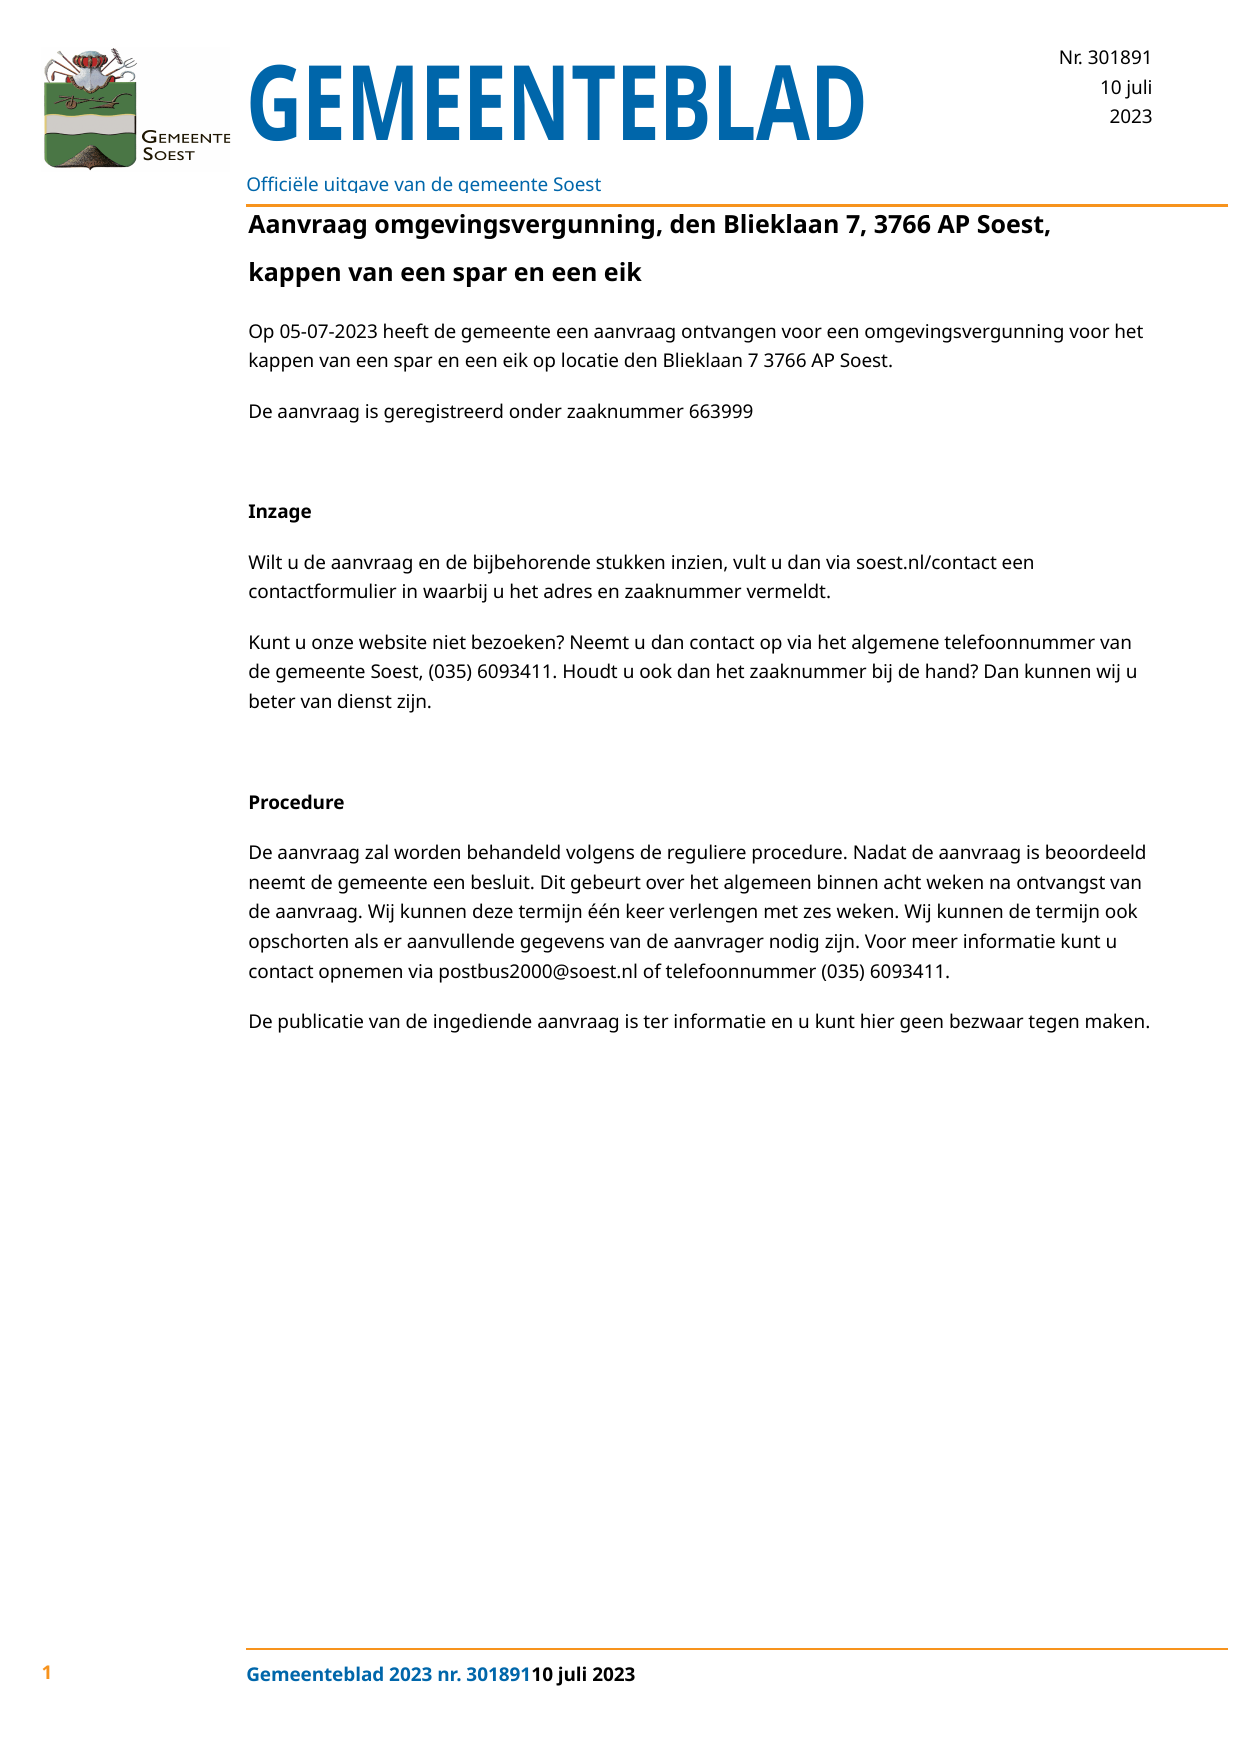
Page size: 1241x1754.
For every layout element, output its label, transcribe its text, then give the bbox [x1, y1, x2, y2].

text De aanvraag zal worden behandeld volgens de reguliere procedure. Nadat de aanvraag is beoordeeld neemt de gemeente een besluit. Dit gebeurt over het algemeen binnen acht weken na ontvangst van de aanvraag. Wij kunnen deze termijn één keer verlengen met zes weken. Wij kunnen de termijn ook opschorten als er aanvullende gegevens van de aanvrager nodig zijn. Voor meer informatie kunt u contact opnemen via postbus2000@soest.nl of telefoonnummer (035) 6093411. [248, 839, 1152, 984]
text De publicatie van de ingediende aanvraag is ter informatie en u kunt hier geen bezwaar tegen maken. [248, 1008, 1152, 1034]
text Inzage [248, 499, 1152, 524]
text Wilt u de aanvraag en de bijbehorende stukken inzien, vult u dan via soest.nl/contact een contactformulier in waarbij u het adres en zaaknummer vermeldt. [248, 549, 1152, 604]
text Aanvraag omgevingsvergunning, den Blieklaan 7, 3766 AP Soest, kappen van een spar en een eik [248, 207, 1152, 288]
text De aanvraag is geregistreerd onder zaaknummer 663999 [248, 398, 1152, 424]
text Procedure [248, 789, 1152, 815]
text Op 05-07-2023 heeft de gemeente een aanvraag ontvangen voor een omgevingsvergunning voor het kappen van een spar en een eik op locatie den Blieklaan 7 3766 AP Soest. [248, 318, 1152, 373]
picture [41, 47, 231, 172]
text Kunt u onze website niet bezoeken? Neemt u dan contact op via het algemene telefoonnummer van de gemeente Soest, (035) 6093411. Houdt u ook dan het zaaknummer bij de hand? Dan kunnen wij u beter van dienst zijn. [248, 629, 1152, 714]
